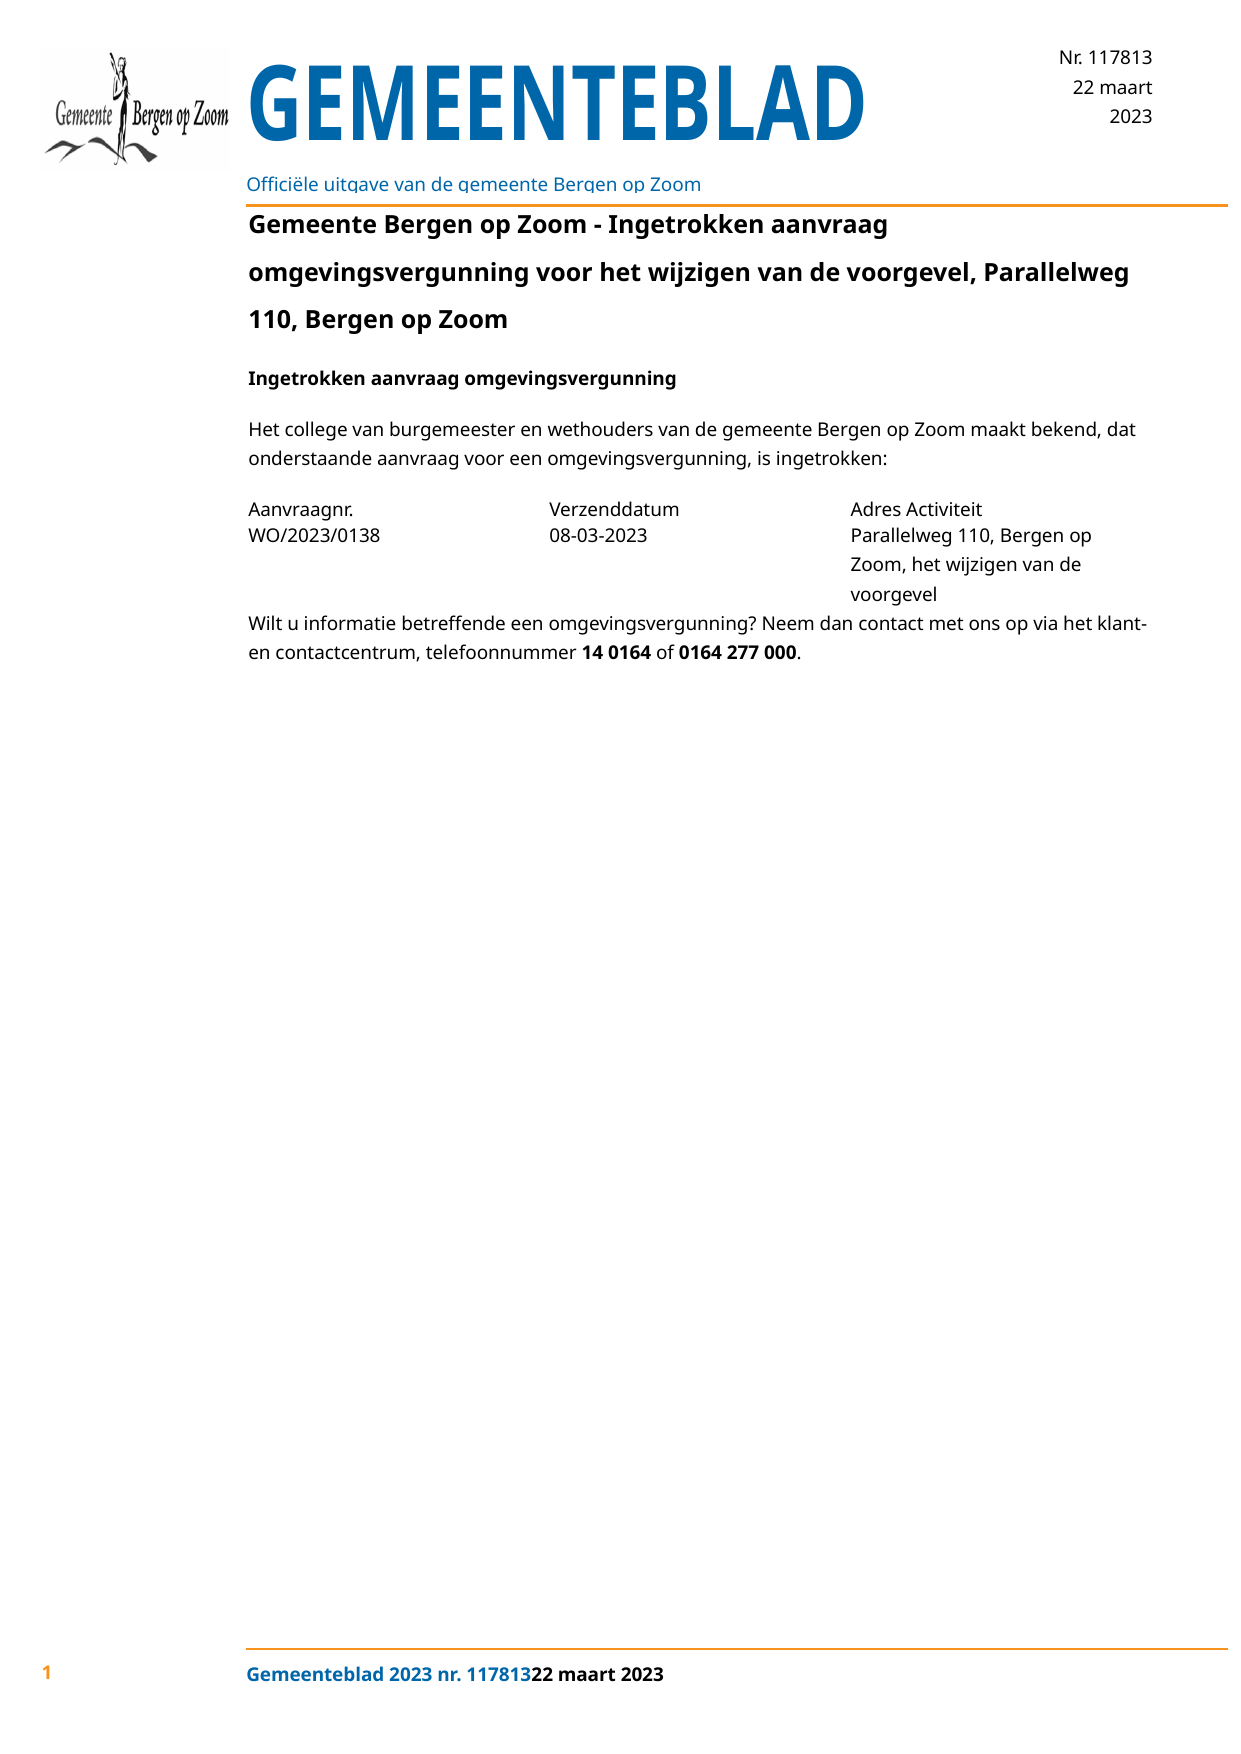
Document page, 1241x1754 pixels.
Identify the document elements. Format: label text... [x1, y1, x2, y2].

table_header Aanvraagnr. [248, 496, 549, 522]
table_cell WO/2023/0138 [248, 522, 549, 607]
table_header Verzenddatum [549, 496, 850, 522]
table_header Adres Activiteit [850, 496, 1152, 522]
text Ingetrokken aanvraag omgevingsvergunning [248, 366, 1152, 391]
text Gemeente Bergen op Zoom - Ingetrokken aanvraag omgevingsvergunning voor het wijzigen van de voorgevel, Parallelweg 110, Bergen op Zoom [248, 207, 1152, 336]
table_cell Parallelweg 110, Bergen op Zoom, het wijzigen van de voorgevel [850, 522, 1152, 607]
table_cell 08-03-2023 [549, 522, 850, 607]
text Het college van burgemeester en wethouders van de gemeente Bergen op Zoom maakt bekend, dat onderstaande aanvraag voor een omgevingsvergunning, is ingetrokken: [248, 416, 1152, 471]
text Wilt u informatie betreffende een omgevingsvergunning? Neem dan contact met ons op via het klant- en contactcentrum, telefoonnummer 14 0164 of 0164 277 000. [248, 610, 1152, 665]
picture [41, 47, 231, 172]
